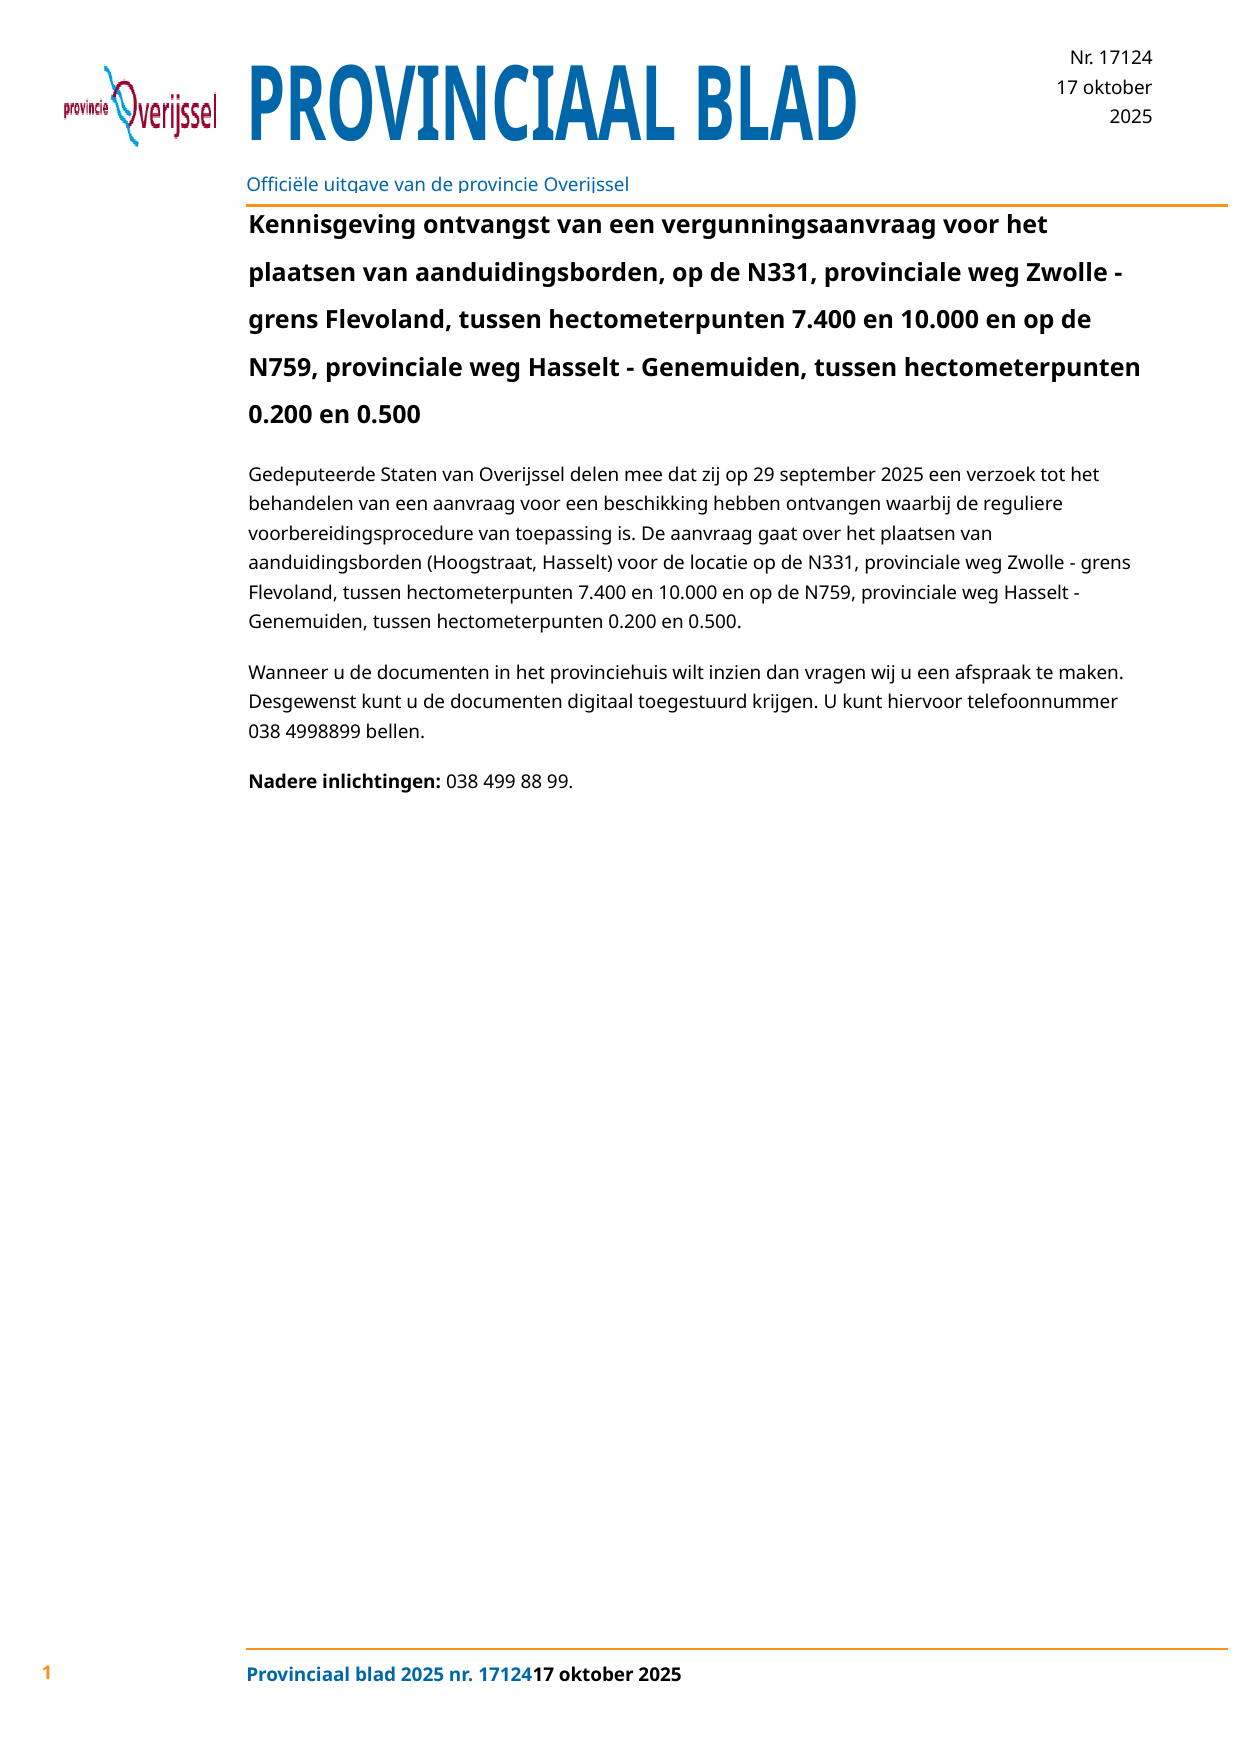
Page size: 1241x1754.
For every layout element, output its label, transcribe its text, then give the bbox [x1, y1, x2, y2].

picture [41, 47, 231, 172]
text Wanneer u de documenten in het provinciehuis wilt inzien dan vragen wij u een afspraak te maken. Desgewenst kunt u de documenten digitaal toegestuurd krijgen. U kunt hiervoor telefoonnummer 038 4998899 bellen. [248, 659, 1152, 744]
text Kennisgeving ontvangst van een vergunningsaanvraag voor het plaatsen van aanduidingsborden, op de N331, provinciale weg Zwolle - grens Flevoland, tussen hectometerpunten 7.400 en 10.000 en op de N759, provinciale weg Hasselt - Genemuiden, tussen hectometerpunten 0.200 en 0.500 [248, 207, 1152, 431]
text Nadere inlichtingen: 038 499 88 99. [248, 769, 1152, 794]
text Gedeputeerde Staten van Overijssel delen mee dat zij op 29 september 2025 een verzoek tot het behandelen van een aanvraag voor een beschikking hebben ontvangen waarbij de reguliere voorbereidingsprocedure van toepassing is. De aanvraag gaat over het plaatsen van aanduidingsborden (Hoogstraat, Hasselt) voor de locatie op de N331, provinciale weg Zwolle - grens Flevoland, tussen hectometerpunten 7.400 en 10.000 en op de N759, provinciale weg Hasselt - Genemuiden, tussen hectometerpunten 0.200 en 0.500. [248, 461, 1152, 634]
